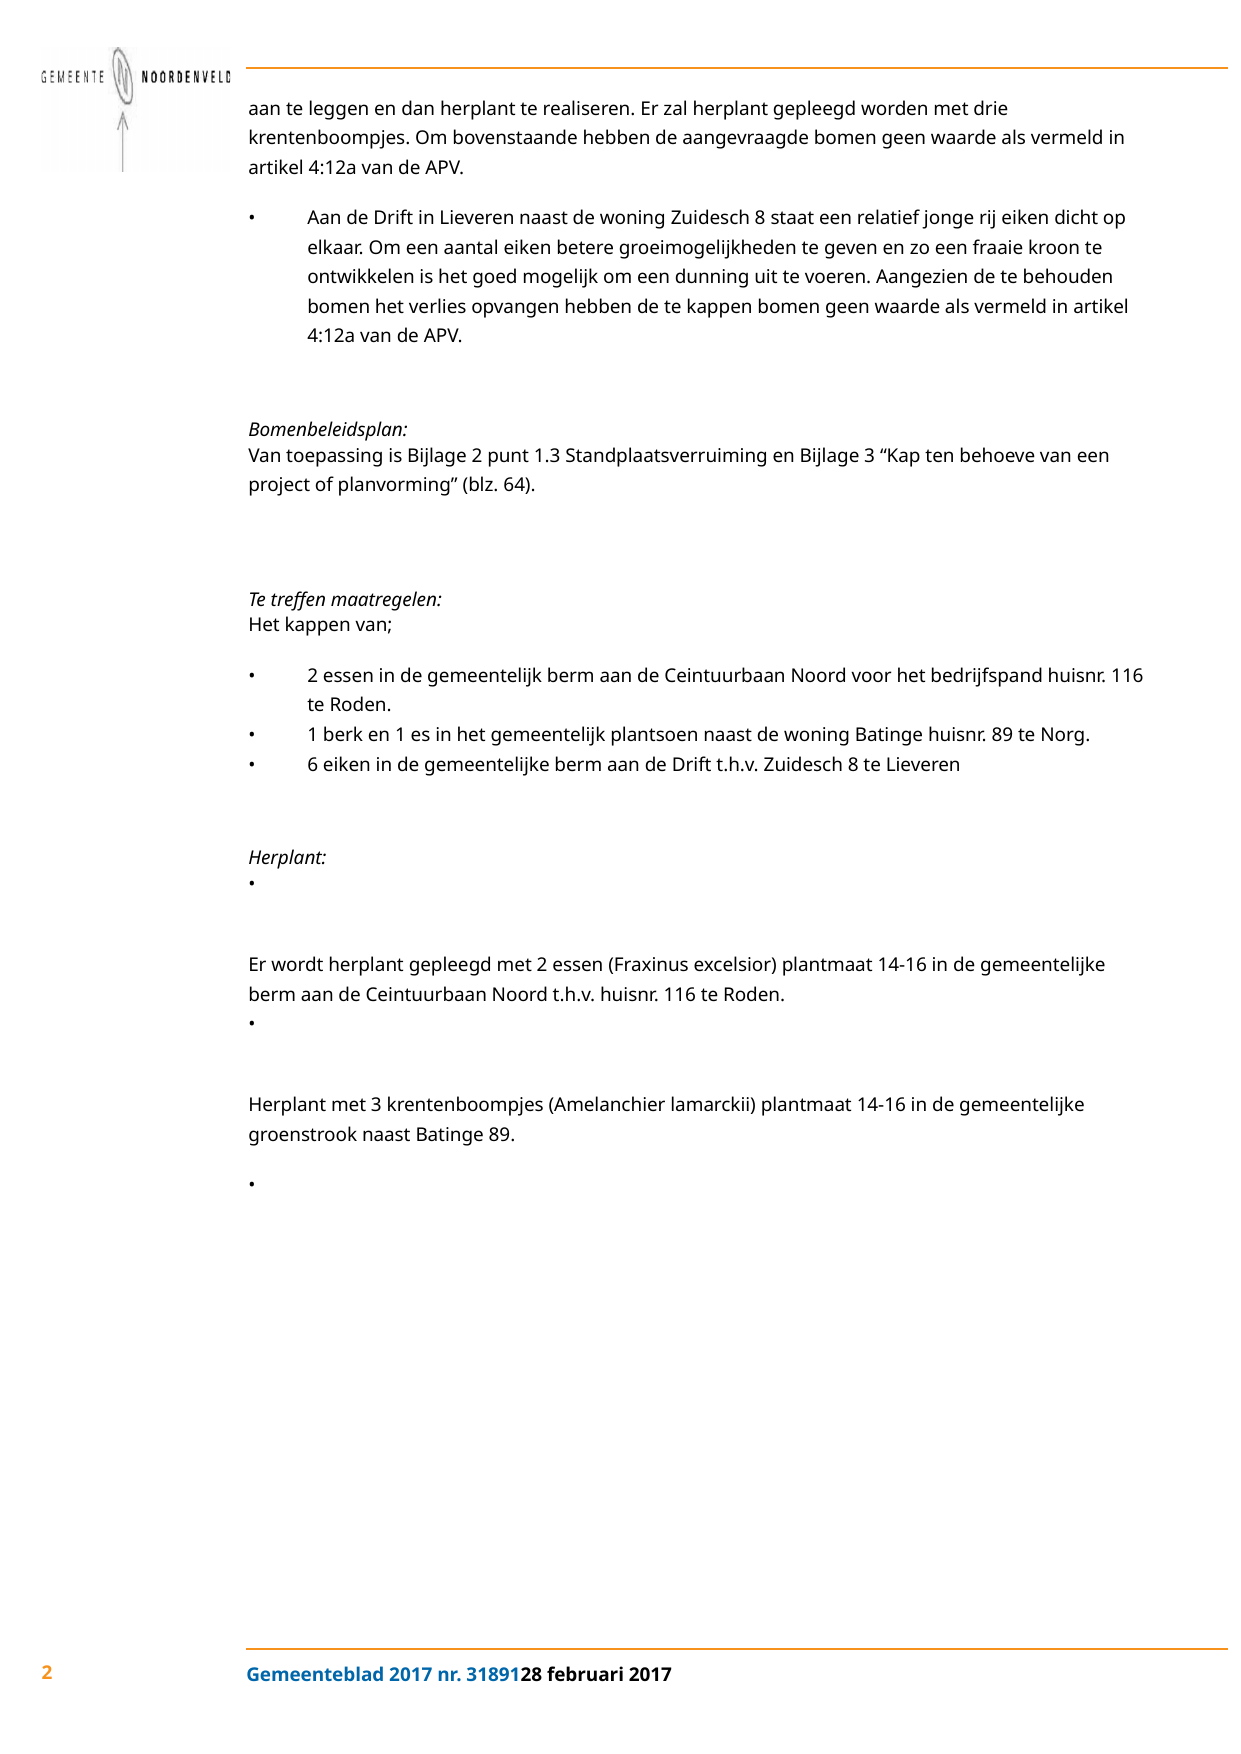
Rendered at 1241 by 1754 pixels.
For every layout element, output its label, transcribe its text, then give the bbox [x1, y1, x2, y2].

text aan te leggen en dan herplant te realiseren. Er zal herplant gepleegd worden met drie krentenboompjes. Om bovenstaande hebben de aangevraagde bomen geen waarde als vermeld in artikel 4:12a van de APV. [248, 95, 1152, 180]
text • [248, 1171, 1152, 1197]
text • [248, 1010, 1152, 1036]
text Van toepassing is Bijlage 2 punt 1.3 Standplaatsverruiming en Bijlage 3 “Kap ten behoeve van een project of planvorming” (blz. 64). [248, 442, 1152, 497]
list 6 eiken in de gemeentelijke berm aan de Drift t.h.v. Zuidesch 8 te Lieveren [248, 751, 1152, 777]
list 2 essen in de gemeentelijk berm aan de Ceintuurbaan Noord voor het bedrijfspand huisnr. 116 te Roden. [248, 662, 1152, 717]
text Er wordt herplant gepleegd met 2 essen (Fraxinus excelsior) plantmaat 14-16 in de gemeentelijke berm aan de Ceintuurbaan Noord t.h.v. huisnr. 116 te Roden. [248, 951, 1152, 1006]
text Bomenbeleidsplan: [248, 416, 1152, 442]
picture [41, 47, 231, 172]
list Aan de Drift in Lieveren naast de woning Zuidesch 8 staat een relatief jonge rij eiken dicht op elkaar. Om een aantal eiken betere groeimogelijkheden te geven en zo een fraaie kroon te ontwikkelen is het goed mogelijk om een dunning uit te voeren. Aangezien de te behouden bomen het verlies opvangen hebben de te kappen bomen geen waarde als vermeld in artikel 4:12a van de APV. [248, 204, 1152, 348]
list 1 berk en 1 es in het gemeentelijk plantsoen naast de woning Batinge huisnr. 89 te Norg. [248, 721, 1152, 747]
text Het kappen van; [248, 612, 1152, 637]
text • [248, 870, 1152, 896]
text Te treffen maatregelen: [248, 586, 1152, 612]
text Herplant met 3 krentenboompjes (Amelanchier lamarckii) plantmaat 14-16 in de gemeentelijke groenstrook naast Batinge 89. [248, 1091, 1152, 1147]
text Herplant: [248, 844, 1152, 870]
